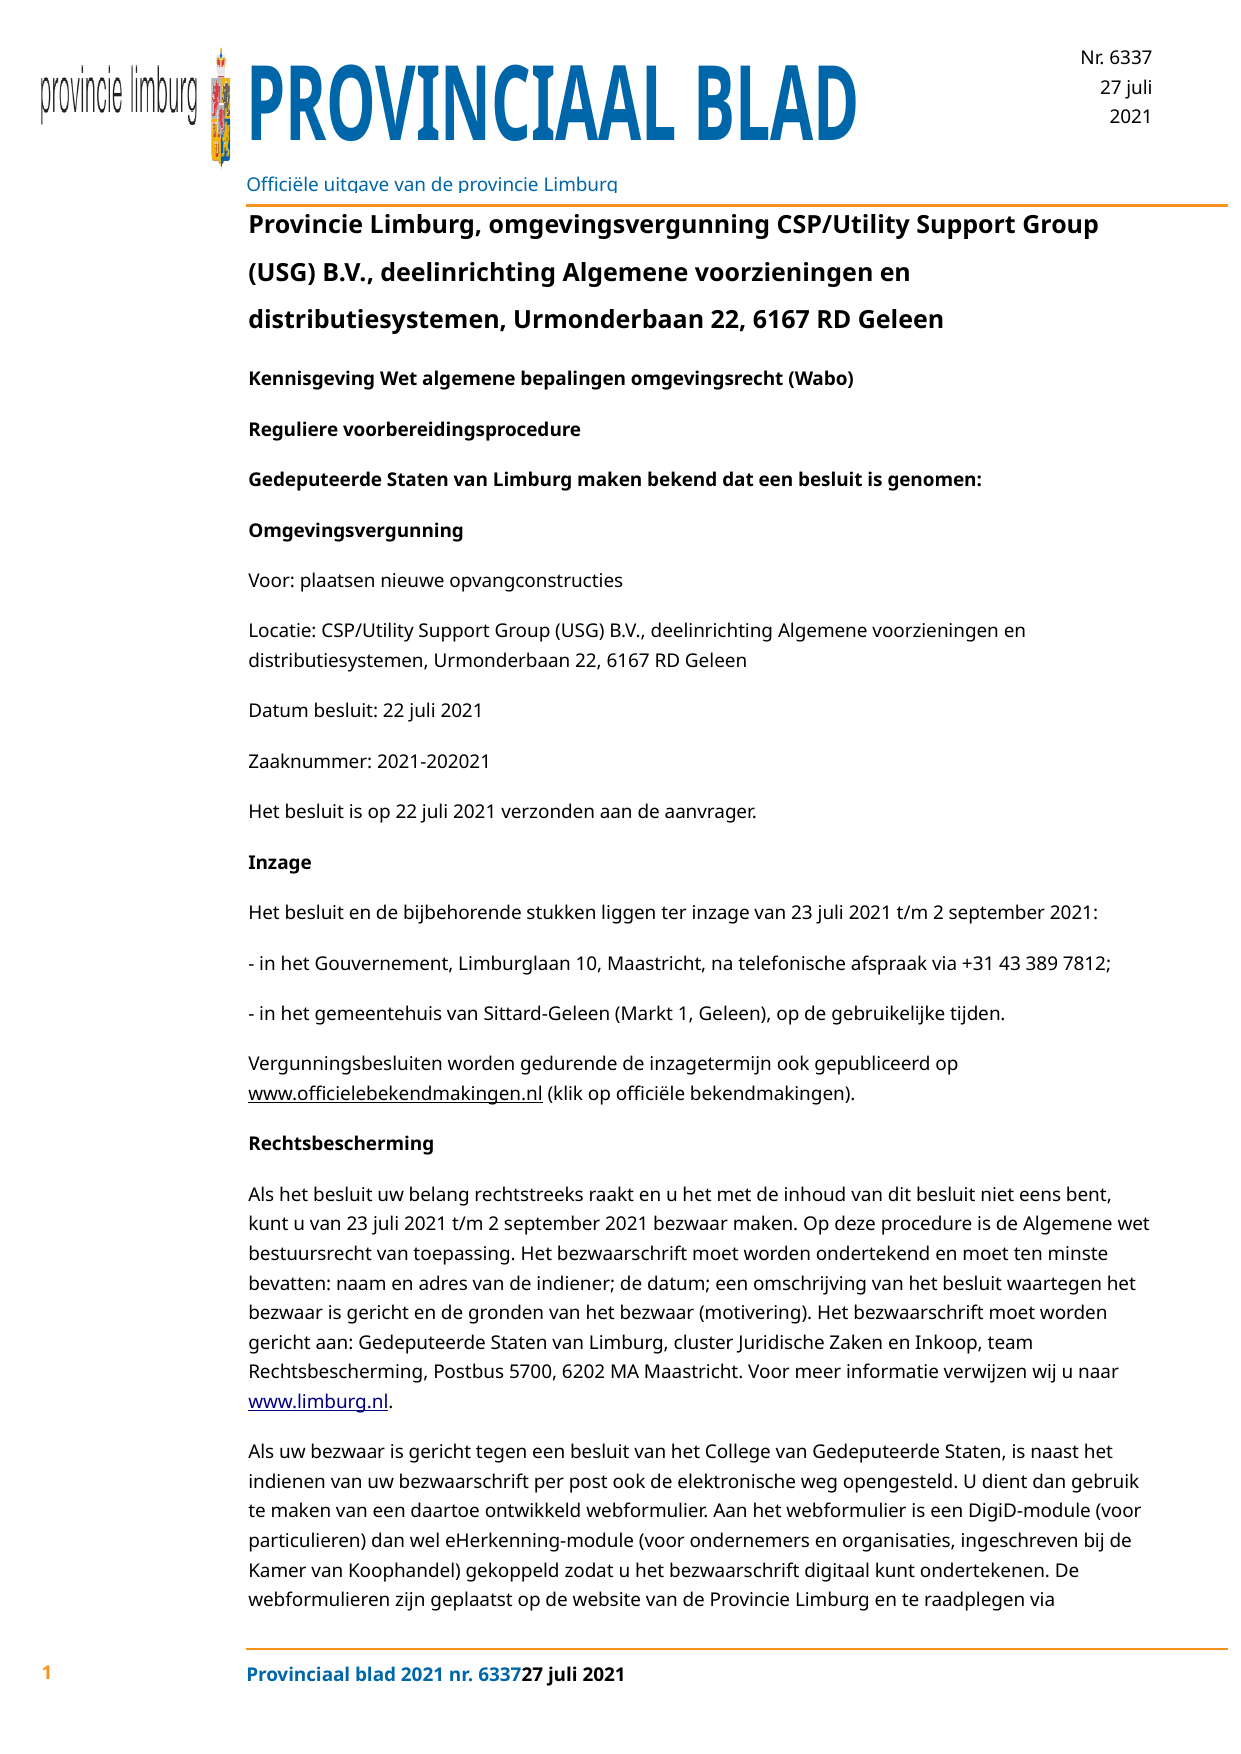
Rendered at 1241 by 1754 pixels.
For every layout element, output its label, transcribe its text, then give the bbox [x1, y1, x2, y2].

text Omgevingsvergunning [248, 517, 1152, 542]
text - in het gemeentehuis van Sittard-Geleen (Markt 1, Geleen), op de gebruikelijke tijden. [248, 1000, 1152, 1026]
text Inzage [248, 849, 1152, 874]
text - in het Gouvernement, Limburglaan 10, Maastricht, na telefonische afspraak via +31 43 389 7812; [248, 950, 1152, 975]
text Reguliere voorbereidingsprocedure [248, 416, 1152, 442]
text Als uw bezwaar is gericht tegen een besluit van het College van Gedeputeerde Staten, is naast het indienen van uw bezwaarschrift per post ook de elektronische weg opengesteld. U dient dan gebruik te maken van een daartoe ontwikkeld webformulier. Aan het webformulier is een DigiD-module (voor particulieren) dan wel eHerkenning-module (voor ondernemers en organisaties, ingeschreven bij de Kamer van Koophandel) gekoppeld zodat u het bezwaarschrift digitaal kunt ondertekenen. De webformulieren zijn geplaatst op de website van de Provincie Limburg en te raadplegen via [248, 1438, 1152, 1612]
text Provincie Limburg, omgevingsvergunning CSP/Utility Support Group (USG) B.V., deelinrichting Algemene voorzieningen en distributiesystemen, Urmonderbaan 22, 6167 RD Geleen [248, 207, 1152, 336]
text Het besluit is op 22 juli 2021 verzonden aan de aanvrager. [248, 798, 1152, 824]
text Gedeputeerde Staten van Limburg maken bekend dat een besluit is genomen: [248, 466, 1152, 492]
text Rechtsbescherming [248, 1131, 1152, 1156]
text Zaaknummer: 2021-202021 [248, 748, 1152, 774]
text Locatie: CSP/Utility Support Group (USG) B.V., deelinrichting Algemene voorzieningen en distributiesystemen, Urmonderbaan 22, 6167 RD Geleen [248, 618, 1152, 673]
text Datum besluit: 22 juli 2021 [248, 698, 1152, 723]
text Kennisgeving Wet algemene bepalingen omgevingsrecht (Wabo) [248, 366, 1152, 391]
text Het besluit en de bijbehorende stukken liggen ter inzage van 23 juli 2021 t/m 2 september 2021: [248, 899, 1152, 925]
text Vergunningsbesluiten worden gedurende de inzagetermijn ook gepubliceerd op www.officielebekendmakingen.nl (klik op officiële bekendmakingen). [248, 1051, 1152, 1106]
picture [41, 47, 231, 172]
text Voor: plaatsen nieuwe opvangconstructies [248, 567, 1152, 593]
text Als het besluit uw belang rechtstreeks raakt en u het met de inhoud van dit besluit niet eens bent, kunt u van 23 juli 2021 t/m 2 september 2021 bezwaar maken. Op deze procedure is de Algemene wet bestuursrecht van toepassing. Het bezwaarschrift moet worden ondertekend en moet ten minste bevatten: naam en adres van de indiener; de datum; een omschrijving van het besluit waartegen het bezwaar is gericht en de gronden van het bezwaar (motivering). Het bezwaarschrift moet worden gericht aan: Gedeputeerde Staten van Limburg, cluster Juridische Zaken en Inkoop, team Rechtsbescherming, Postbus 5700, 6202 MA Maastricht. Voor meer informatie verwijzen wij u naar www.limburg.nl. [248, 1181, 1152, 1414]
